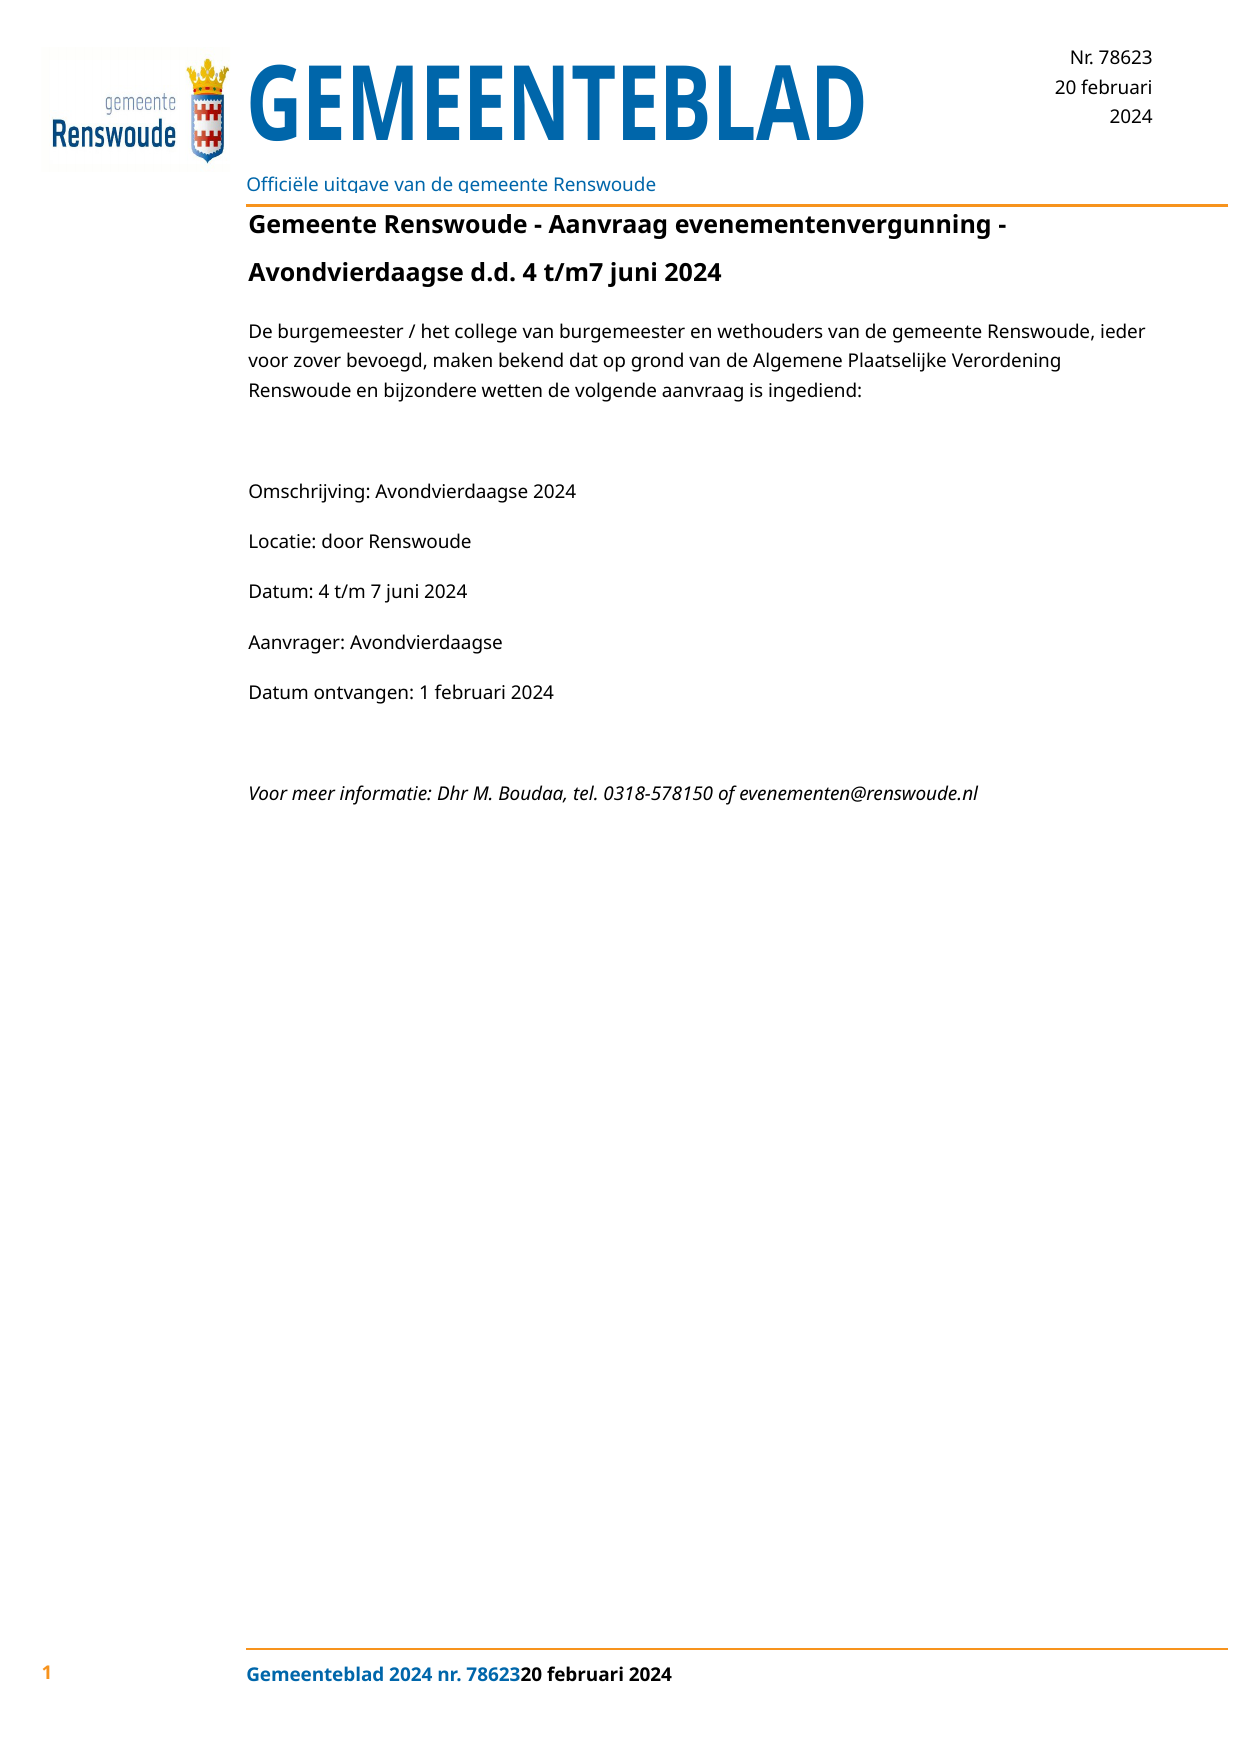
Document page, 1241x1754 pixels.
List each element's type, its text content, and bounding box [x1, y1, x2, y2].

text Voor meer informatie: Dhr M. Boudaa, tel. 0318-578150 of evenementen@renswoude.nl [248, 780, 1152, 806]
text Locatie: door Renswoude [248, 528, 1152, 554]
text Datum: 4 t/m 7 juni 2024 [248, 579, 1152, 604]
text Datum ontvangen: 1 februari 2024 [248, 679, 1152, 705]
text De burgemeester / het college van burgemeester en wethouders van de gemeente Renswoude, ieder voor zover bevoegd, maken bekend dat op grond van de Algemene Plaatselijke Verordening Renswoude en bijzondere wetten de volgende aanvraag is ingediend: [248, 318, 1152, 403]
text Omschrijving: Avondvierdaagse 2024 [248, 478, 1152, 504]
text Aanvrager: Avondvierdaagse [248, 629, 1152, 655]
picture [41, 47, 231, 172]
text Gemeente Renswoude - Aanvraag evenementenvergunning - Avondvierdaagse d.d. 4 t/m7 juni 2024 [248, 207, 1152, 288]
